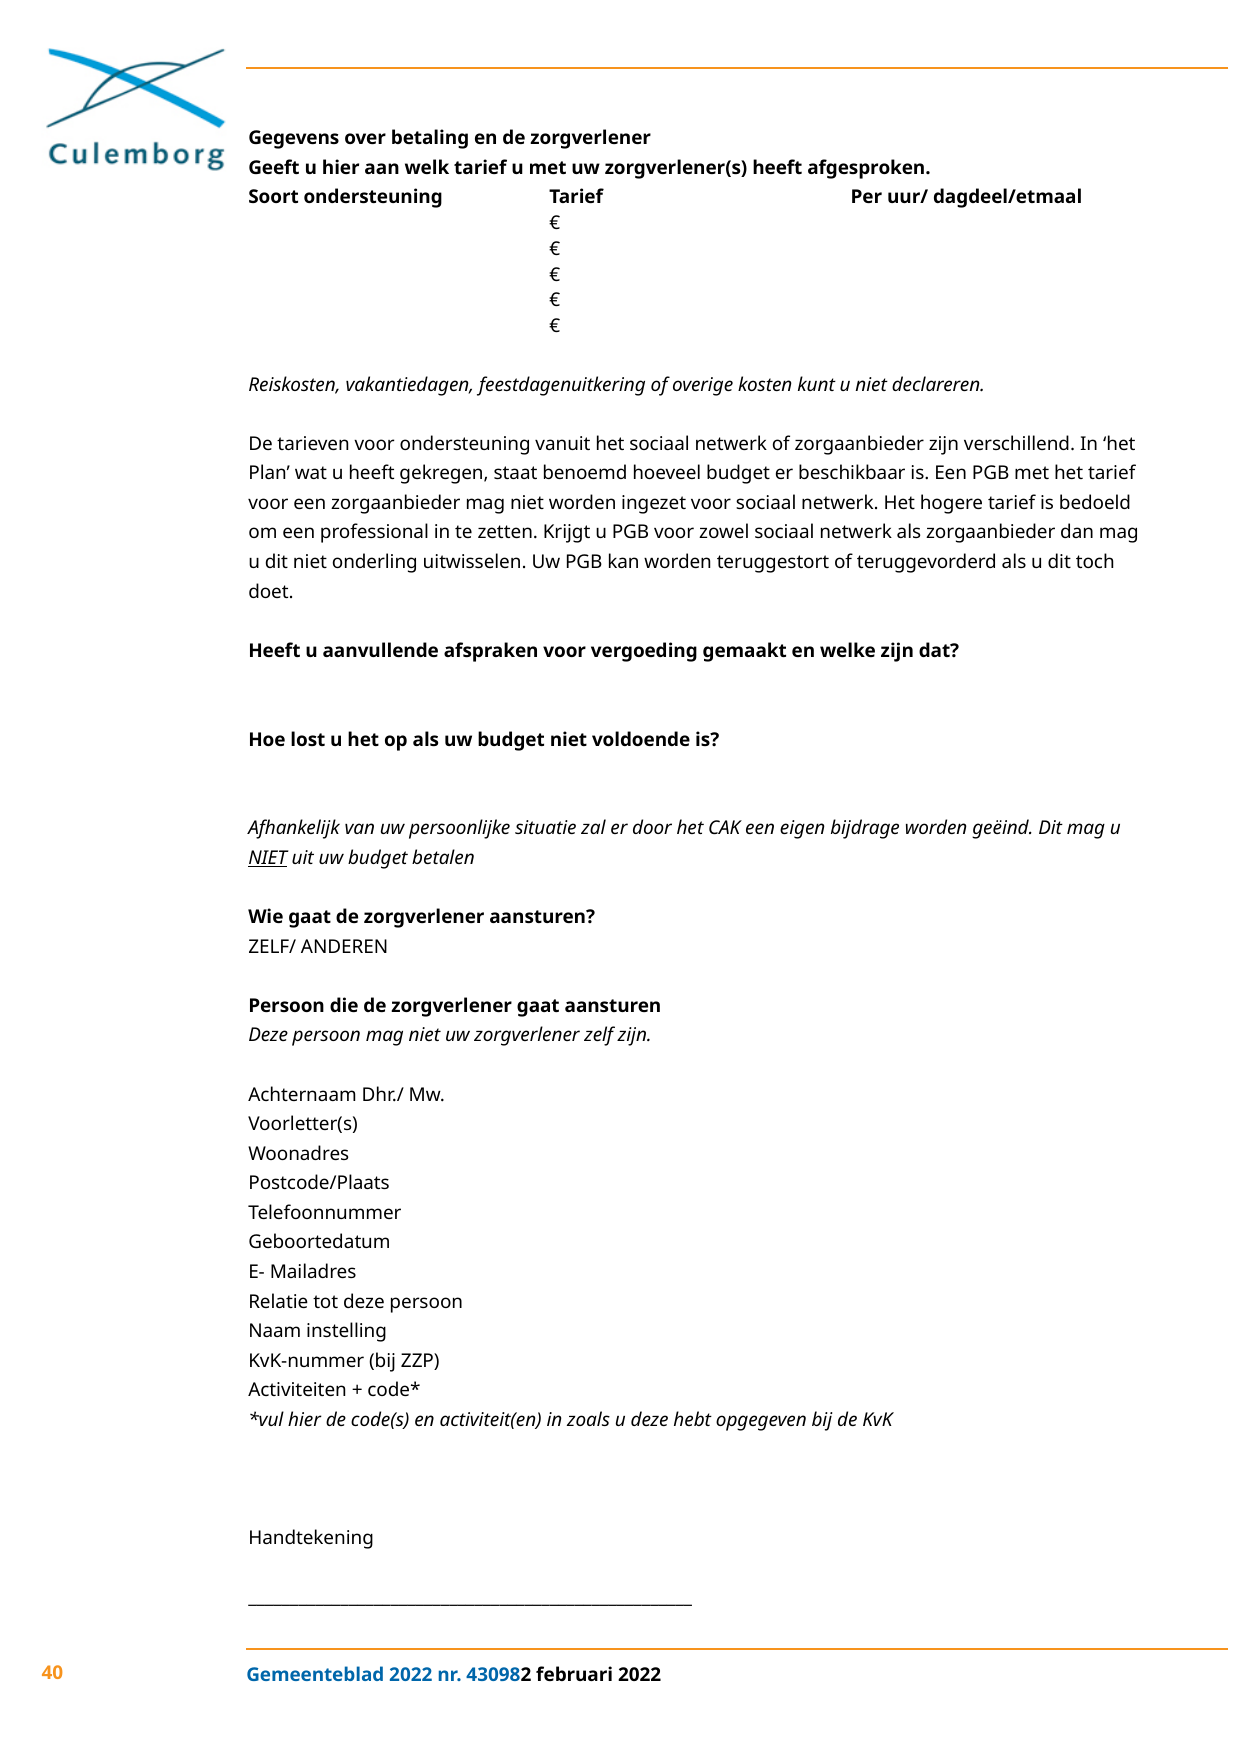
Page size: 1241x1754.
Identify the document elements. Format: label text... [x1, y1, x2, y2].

table_cell [850, 261, 1152, 287]
table_header Soort ondersteuning [248, 184, 549, 209]
text Naam instelling [248, 1317, 1152, 1343]
text Deze persoon mag niet uw zorgverlener zelf zijn. [248, 1022, 1152, 1047]
table_cell [248, 261, 549, 287]
text Hoe lost u het op als uw budget niet voldoende is? [248, 726, 1152, 752]
text Gegevens over betaling en de zorgverlener [248, 124, 1152, 150]
table_cell [850, 312, 1152, 338]
picture [41, 47, 231, 172]
table_cell € [549, 209, 850, 235]
text Voorletter(s) [248, 1110, 1152, 1136]
text Wie gaat de zorgverlener aansturen? [248, 903, 1152, 929]
text Achternaam Dhr./ Mw. [248, 1081, 1152, 1107]
table_cell € [549, 261, 850, 287]
table_cell [248, 312, 549, 338]
text Activiteiten + code* [248, 1377, 1152, 1402]
table_cell [850, 209, 1152, 235]
text *vul hier de code(s) en activiteit(en) in zoals u deze hebt opgegeven bij de KvK [248, 1406, 1152, 1432]
table_header Per uur/ dagdeel/etmaal [850, 184, 1152, 209]
table_cell [248, 209, 549, 235]
text Postcode/Plaats [248, 1169, 1152, 1195]
text Relatie tot deze persoon [248, 1288, 1152, 1314]
text Heeft u aanvullende afspraken voor vergoeding gemaakt en welke zijn dat? [248, 637, 1152, 663]
table_header Tarief [549, 184, 850, 209]
text Persoon die de zorgverlener gaat aansturen [248, 992, 1152, 1018]
table_cell [248, 235, 549, 261]
table_cell [850, 287, 1152, 312]
text Afhankelijk van uw persoonlijke situatie zal er door het CAK een eigen bijdrage worden geëind. Dit mag u NIET uit uw budget betalen [248, 814, 1152, 870]
table_cell € [549, 312, 850, 338]
text Geeft u hier aan welk tarief u met uw zorgverlener(s) heeft afgesproken. [248, 154, 1152, 180]
text ZELF/ ANDEREN [248, 933, 1152, 959]
text Woonadres [248, 1140, 1152, 1166]
text E- Mailadres [248, 1258, 1152, 1284]
text Handtekening [248, 1524, 1152, 1550]
table_cell [248, 287, 549, 312]
text KvK-nummer (bij ZZP) [248, 1347, 1152, 1373]
text _____________________________________________________ [248, 1584, 1152, 1609]
text Geboortedatum [248, 1229, 1152, 1254]
text De tarieven voor ondersteuning vanuit het sociaal netwerk of zorgaanbieder zijn verschillend. In ‘het Plan’ wat u heeft gekregen, staat benoemd hoeveel budget er beschikbaar is. Een PGB met het tarief voor een zorgaanbieder mag niet worden ingezet voor sociaal netwerk. Het hogere tarief is bedoeld om een professional in te zetten. Krijgt u PGB voor zowel sociaal netwerk als zorgaanbieder dan mag u dit niet onderling uitwisselen. Uw PGB kan worden teruggestort of teruggevorderd als u dit toch doet. [248, 430, 1152, 604]
text Reiskosten, vakantiedagen, feestdagenuitkering of overige kosten kunt u niet declareren. [248, 371, 1152, 397]
table_cell € [549, 287, 850, 312]
text Telefoonnummer [248, 1199, 1152, 1225]
table_cell [850, 235, 1152, 261]
table_cell € [549, 235, 850, 261]
